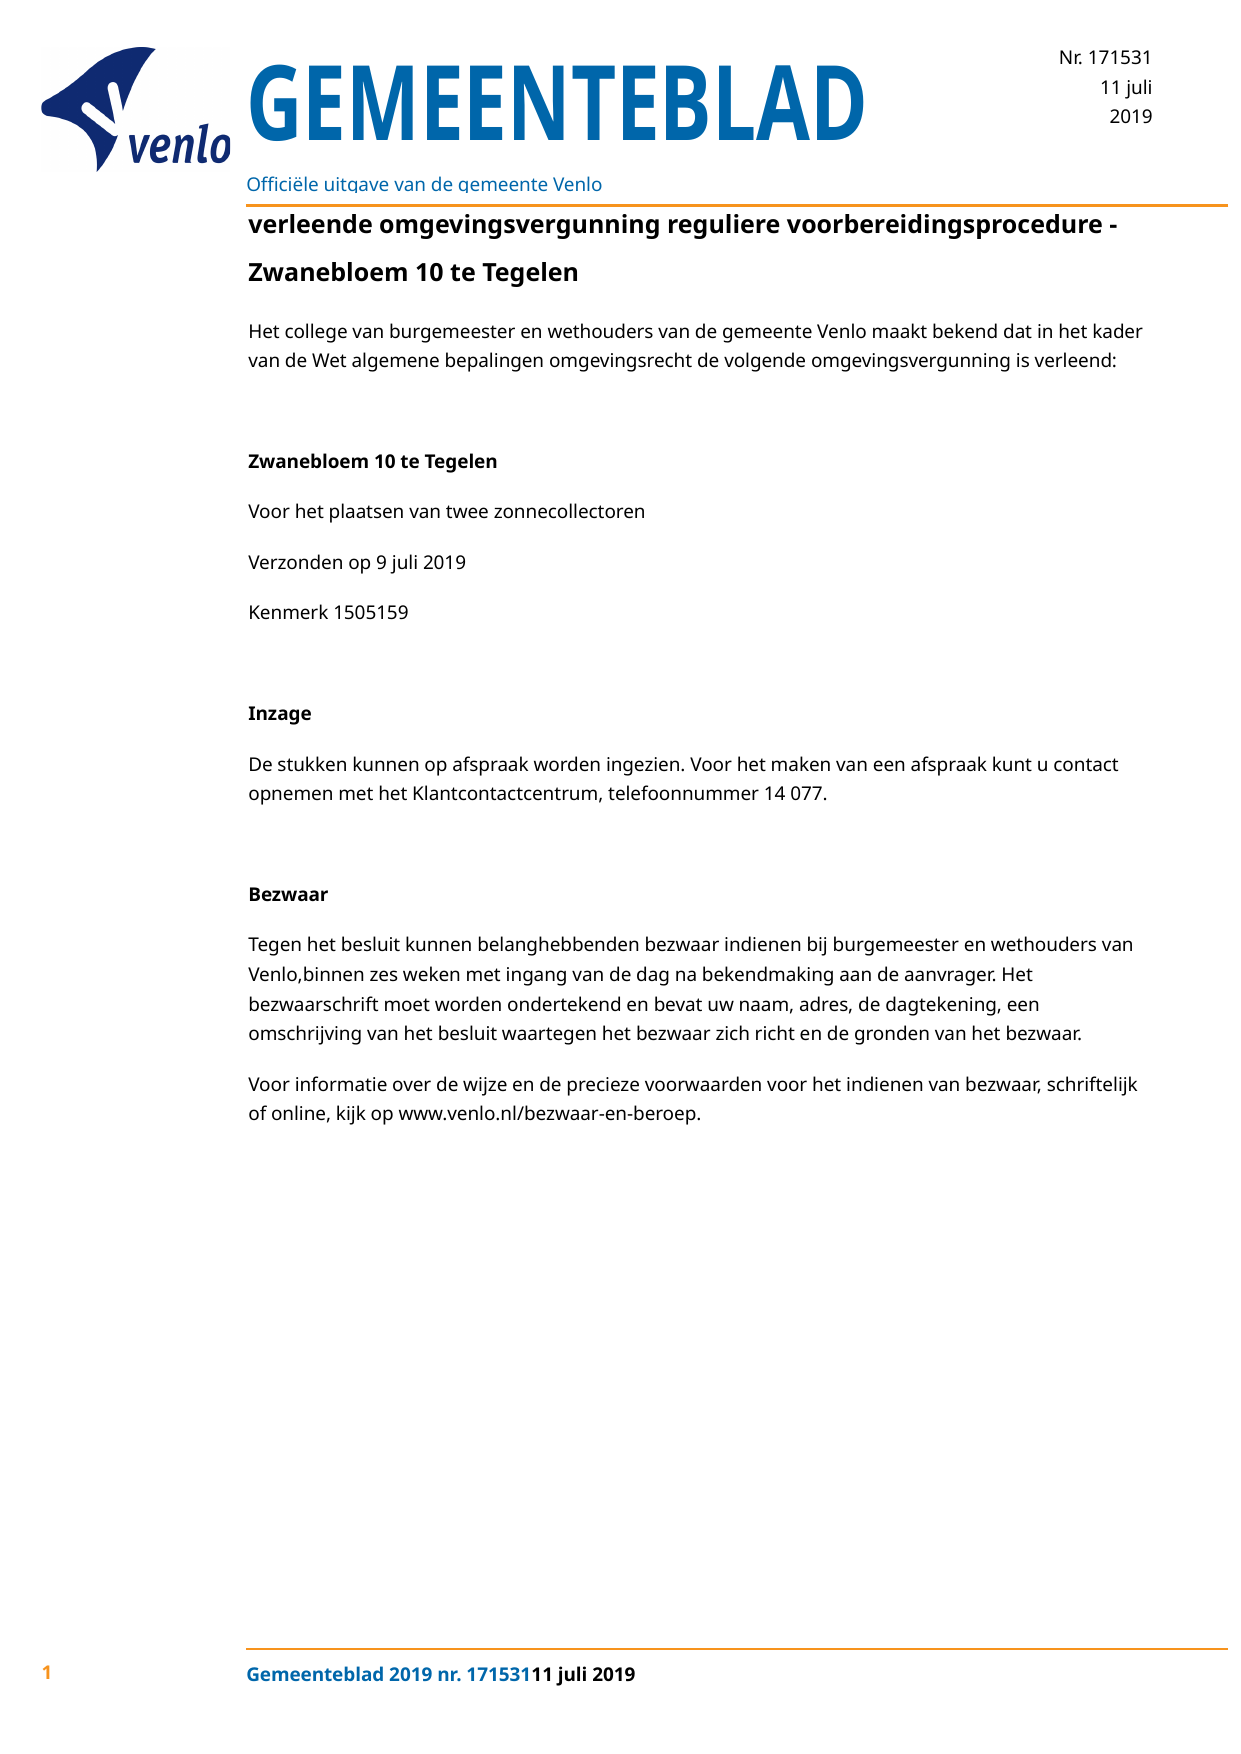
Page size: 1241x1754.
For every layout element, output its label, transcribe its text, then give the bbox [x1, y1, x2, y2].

text Zwanebloem 10 te Tegelen [248, 448, 1152, 474]
text Bezwaar [248, 881, 1152, 907]
text verleende omgevingsvergunning reguliere voorbereidingsprocedure - Zwanebloem 10 te Tegelen [248, 207, 1152, 288]
text Het college van burgemeester en wethouders van de gemeente Venlo maakt bekend dat in het kader van de Wet algemene bepalingen omgevingsrecht de volgende omgevingsvergunning is verleend: [248, 318, 1152, 373]
text De stukken kunnen op afspraak worden ingezien. Voor het maken van een afspraak kunt u contact opnemen met het Klantcontactcentrum, telefoonnummer 14 077. [248, 751, 1152, 806]
text Kenmerk 1505159 [248, 599, 1152, 625]
text Voor het plaatsen van twee zonnecollectoren [248, 499, 1152, 524]
text Voor informatie over de wijze en de precieze voorwaarden voor het indienen van bezwaar, schriftelijk of online, kijk op www.venlo.nl/bezwaar-en-beroep. [248, 1071, 1152, 1126]
text Tegen het besluit kunnen belanghebbenden bezwaar indienen bij burgemeester en wethouders van Venlo,binnen zes weken met ingang van de dag na bekendmaking aan de aanvrager. Het bezwaarschrift moet worden ondertekend en bevat uw naam, adres, de dagtekening, een omschrijving van het besluit waartegen het bezwaar zich richt en de gronden van het bezwaar. [248, 932, 1152, 1046]
text Verzonden op 9 juli 2019 [248, 549, 1152, 575]
text Inzage [248, 700, 1152, 726]
picture [41, 47, 231, 172]
